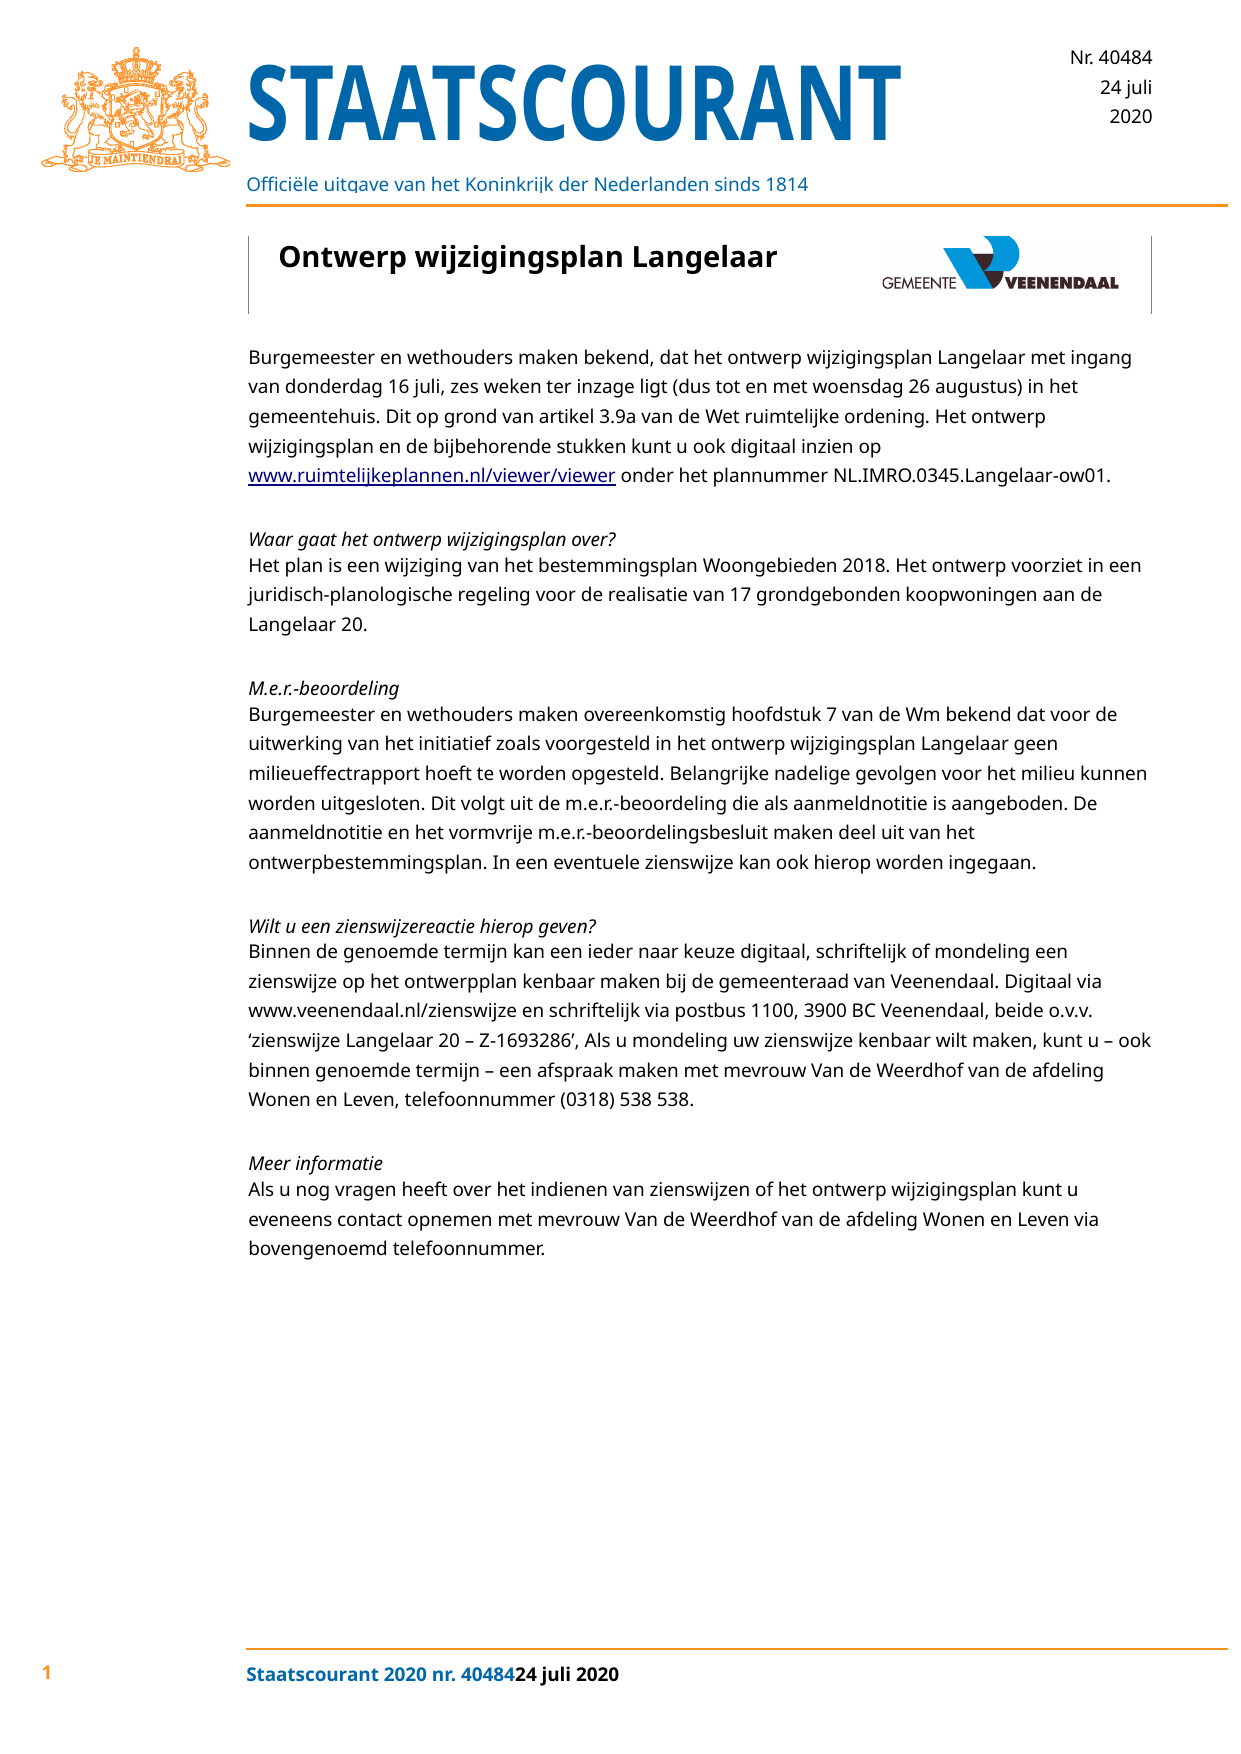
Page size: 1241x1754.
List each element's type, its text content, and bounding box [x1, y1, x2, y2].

text Burgemeester en wethouders maken bekend, dat het ontwerp wijzigingsplan Langelaar met ingang van donderdag 16 juli, zes weken ter inzage ligt (dus tot en met woensdag 26 augustus) in het gemeentehuis. Dit op grond van artikel 3.9a van de Wet ruimtelijke ordening. Het ontwerp wijzigingsplan en de bijbehorende stukken kunt u ook digitaal inzien op www.ruimtelijkeplannen.nl/viewer/viewer onder het plannummer NL.IMRO.0345.Langelaar-ow01. [248, 344, 1152, 488]
table_header [850, 236, 1151, 314]
picture [985, 236, 1119, 289]
text Burgemeester en wethouders maken overeenkomstig hoofdstuk 7 van de Wm bekend dat voor de uitwerking van het initiatief zoals voorgesteld in het ontwerp wijzigingsplan Langelaar geen milieueffectrapport hoeft te worden opgesteld. Belangrijke nadelige gevolgen voor het milieu kunnen worden uitgesloten. Dit volgt uit de m.e.r.-beoordeling die als aanmeldnotitie is aangeboden. De aanmeldnotitie en het vormvrije m.e.r.-beoordelingsbesluit maken deel uit van het ontwerpbestemmingsplan. In een eventuele zienswijze kan ook hierop worden ingegaan. [248, 701, 1152, 874]
text Meer informatie [248, 1150, 1152, 1176]
text Als u nog vragen heeft over het indienen van zienswijzen of het ontwerp wijzigingsplan kunt u eveneens contact opnemen met mevrouw Van de Weerdhof van de afdeling Wonen en Leven via bovengenoemd telefoonnummer. [248, 1176, 1152, 1261]
text Waar gaat het ontwerp wijzigingsplan over? [248, 526, 1152, 552]
text Binnen de genoemde termijn kan een ieder naar keuze digitaal, schriftelijk of mondeling een zienswijze op het ontwerpplan kenbaar maken bij de gemeenteraad van Veenendaal. Digitaal via www.veenendaal.nl/zienswijze en schriftelijk via postbus 1100, 3900 BC Veenendaal, beide o.v.v. ‘zienswijze Langelaar 20 – Z-1693286’, Als u mondeling uw zienswijze kenbaar wilt maken, kunt u – ook binnen genoemde termijn – een afspraak maken met mevrouw Van de Weerdhof van de afdeling Wonen en Leven, telefoonnummer (0318) 538 538. [248, 938, 1152, 1112]
picture [882, 236, 993, 289]
text Wilt u een zienswijzereactie hierop geven? [248, 913, 1152, 938]
table_header Ontwerp wijzigingsplan Langelaar [249, 236, 850, 314]
text Het plan is een wijziging van het bestemmingsplan Woongebieden 2018. Het ontwerp voorziet in een juridisch-planologische regeling voor de realisatie van 17 grondgebonden koopwoningen aan de Langelaar 20. [248, 552, 1152, 637]
picture [41, 47, 231, 172]
text M.e.r.-beoordeling [248, 675, 1152, 701]
